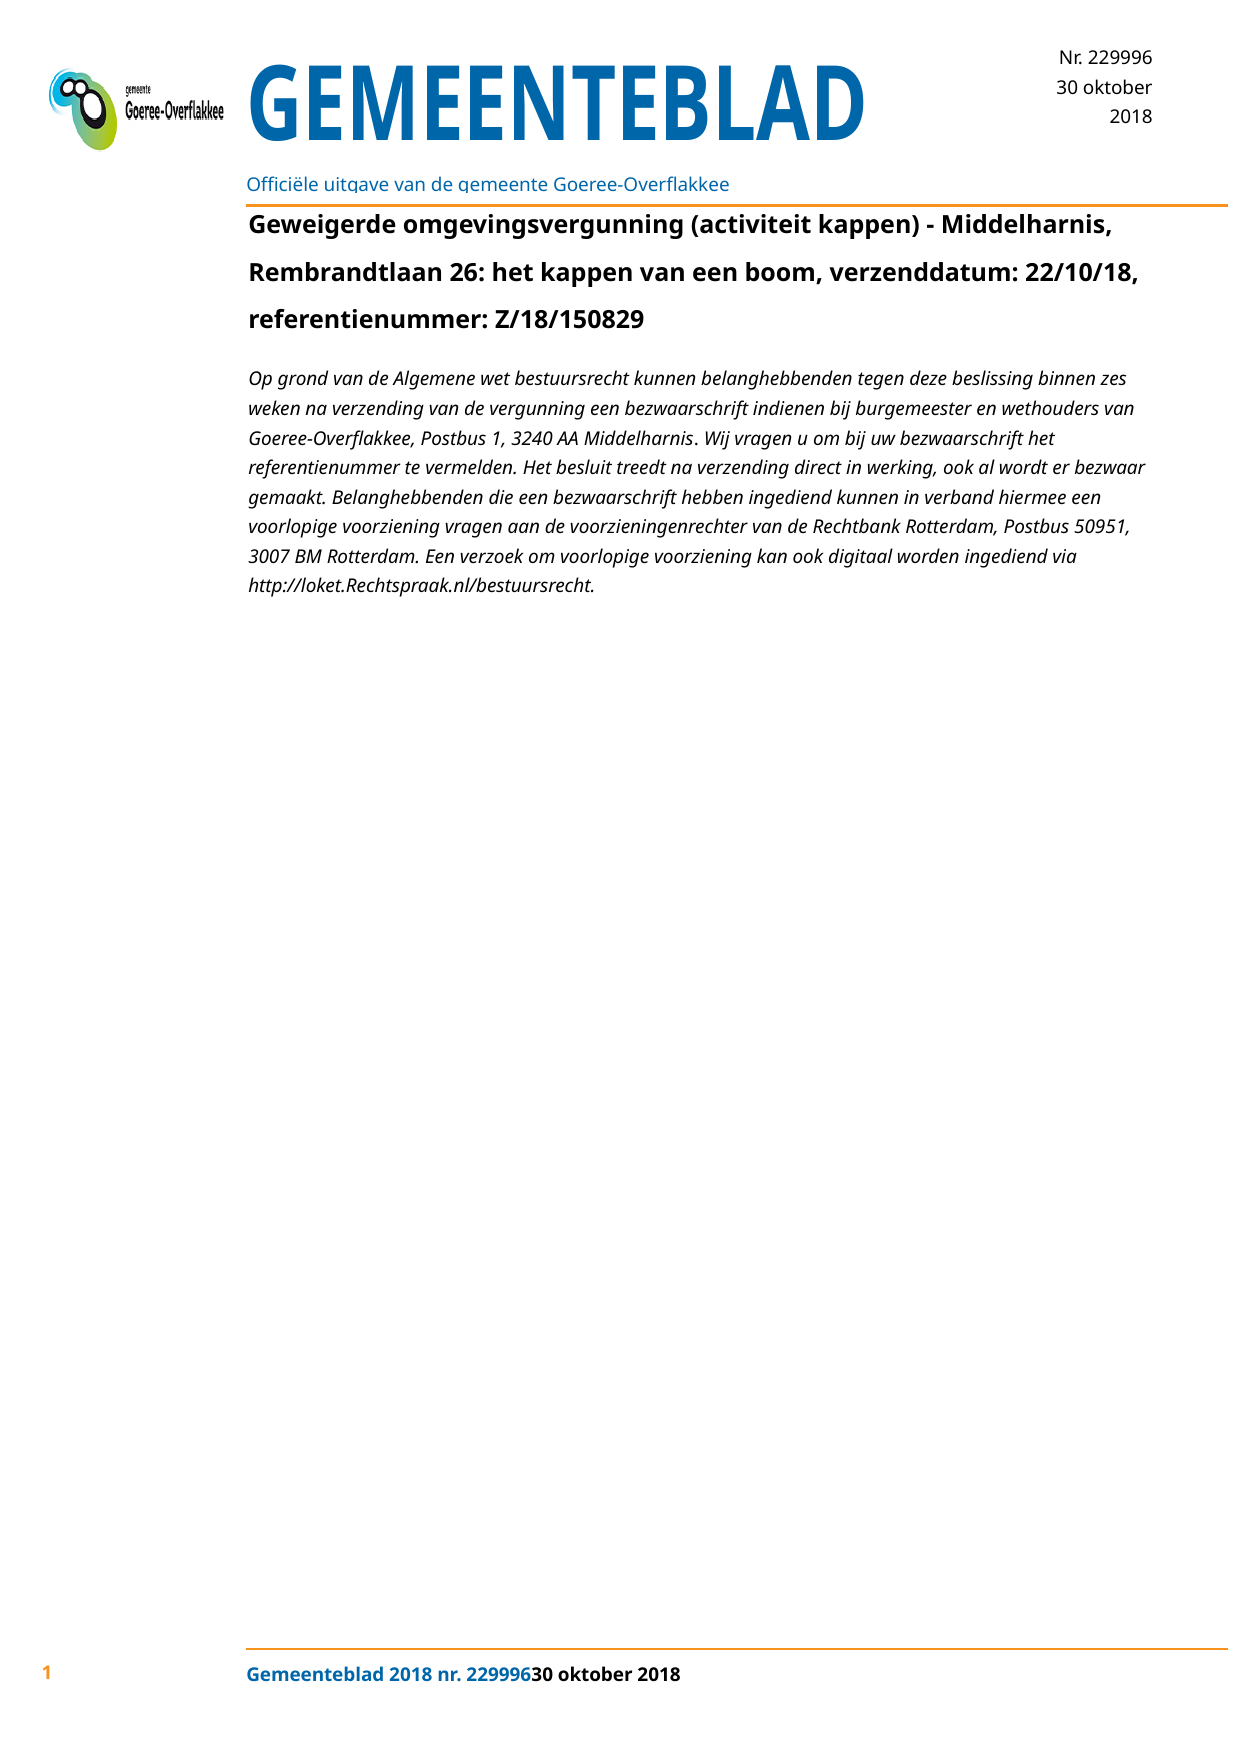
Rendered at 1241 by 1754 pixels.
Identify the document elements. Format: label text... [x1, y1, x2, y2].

picture [41, 47, 231, 172]
text Op grond van de Algemene wet bestuursrecht kunnen belanghebbenden tegen deze beslissing binnen zes weken na verzending van de vergunning een bezwaarschrift indienen bij burgemeester en wethouders van Goeree-Overflakkee, Postbus 1, 3240 AA Middelharnis. Wij vragen u om bij uw bezwaarschrift het referentienummer te vermelden. Het besluit treedt na verzending direct in werking, ook al wordt er bezwaar gemaakt. Belanghebbenden die een bezwaarschrift hebben ingediend kunnen in verband hiermee een voorlopige voorziening vragen aan de voorzieningenrechter van de Rechtbank Rotterdam, Postbus 50951, 3007 BM Rotterdam. Een verzoek om voorlopige voorziening kan ook digitaal worden ingediend via http://loket.Rechtspraak.nl/bestuursrecht. [248, 366, 1152, 598]
text Geweigerde omgevingsvergunning (activiteit kappen) - Middelharnis, Rembrandtlaan 26: het kappen van een boom, verzenddatum: 22/10/18, referentienummer: Z/18/150829 [248, 207, 1152, 336]
